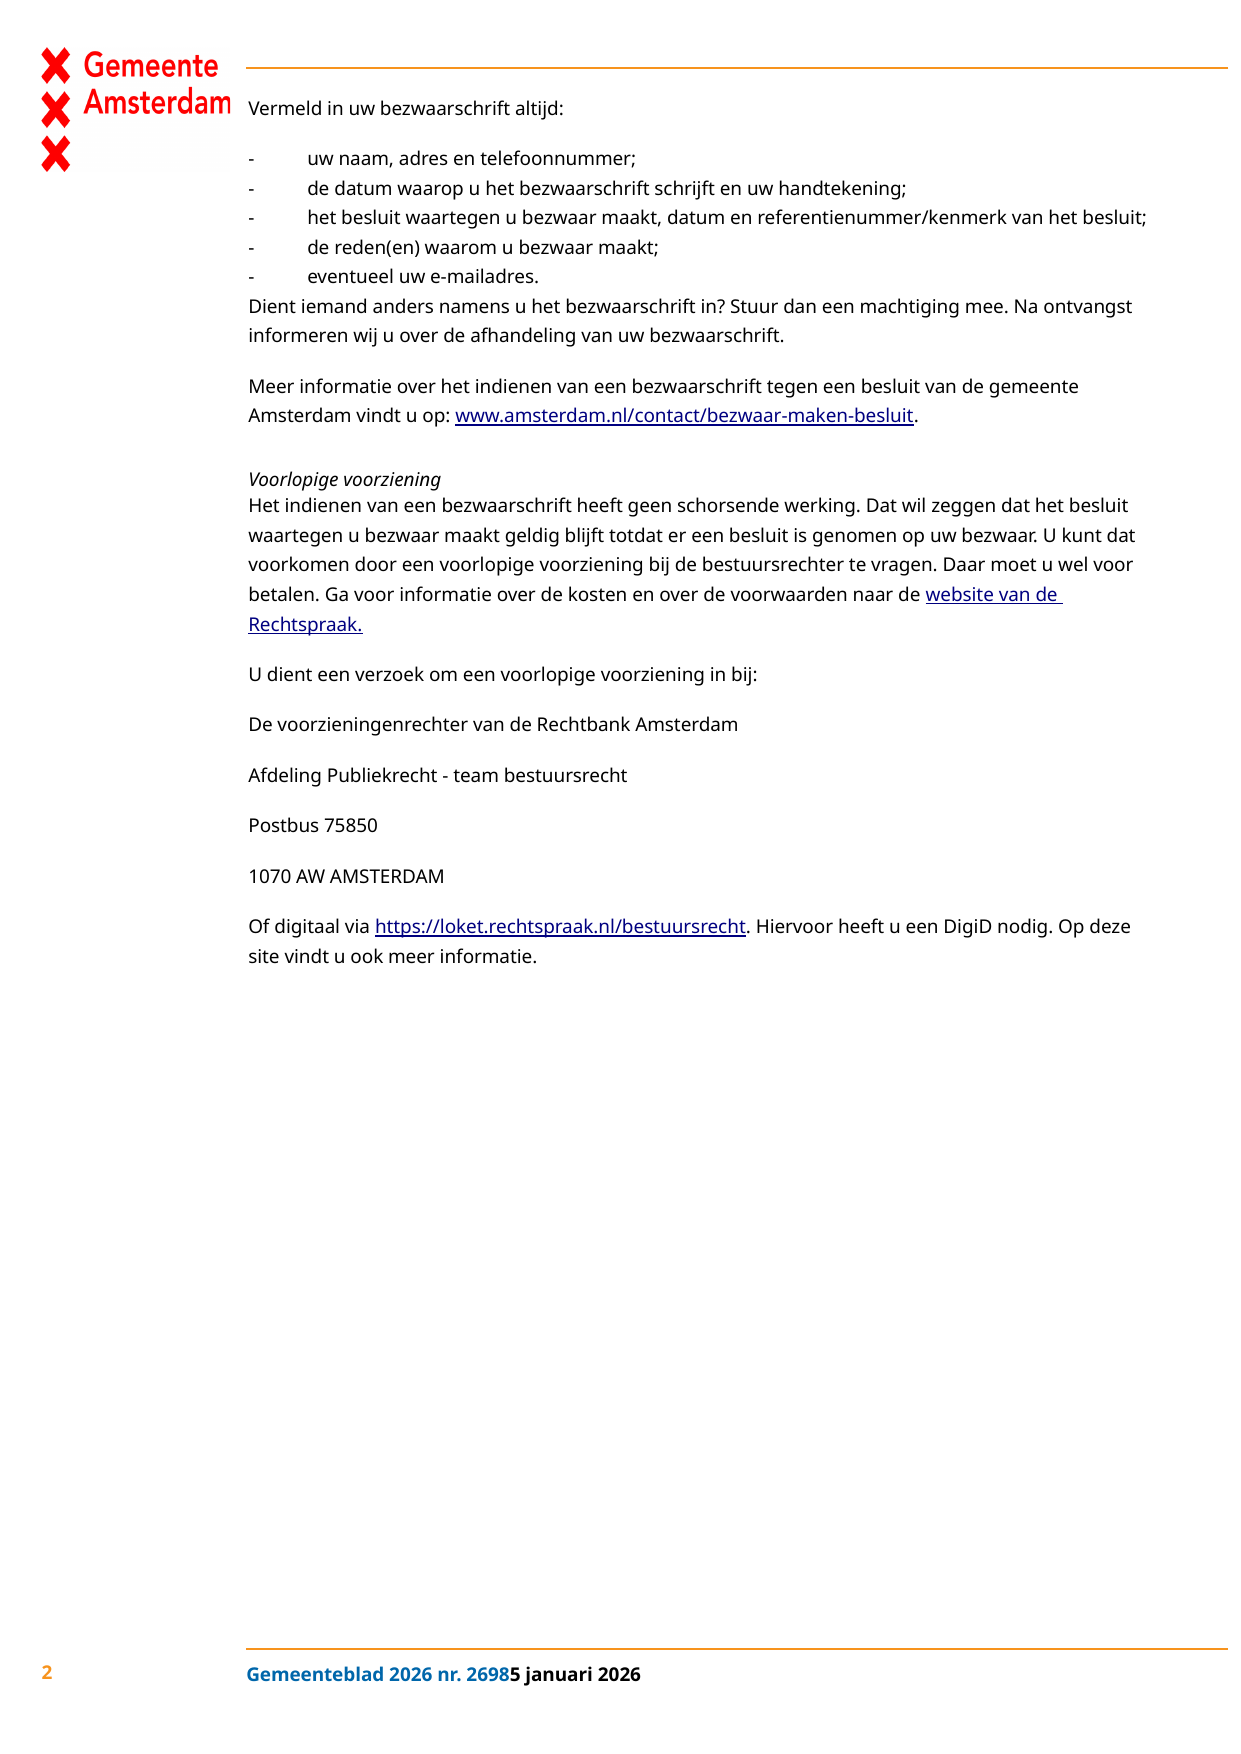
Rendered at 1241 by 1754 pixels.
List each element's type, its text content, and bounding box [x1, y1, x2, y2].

text Meer informatie over het indienen van een bezwaarschrift tegen een besluit van de gemeente Amsterdam vindt u op: www.amsterdam.nl/contact/bezwaar-maken-besluit. [248, 373, 1152, 428]
text Afdeling Publiekrecht - team bestuursrecht [248, 762, 1152, 788]
list eventueel uw e-mailadres. [248, 263, 1152, 289]
text Postbus 75850 [248, 812, 1152, 838]
text U dient een verzoek om een voorlopige voorziening in bij: [248, 661, 1152, 687]
picture [41, 47, 231, 172]
list de reden(en) waarom u bezwaar maakt; [248, 234, 1152, 260]
list het besluit waartegen u bezwaar maakt, datum en referentienummer/kenmerk van het besluit; [248, 204, 1152, 230]
text Het indienen van een bezwaarschrift heeft geen schorsende werking. Dat wil zeggen dat het besluit waartegen u bezwaar maakt geldig blijft totdat er een besluit is genomen op uw bezwaar. U kunt dat voorkomen door een voorlopige voorziening bij de bestuursrechter te vragen. Daar moet u wel voor betalen. Ga voor informatie over de kosten en over de voorwaarden naar de website van de Rechtspraak. [248, 492, 1152, 636]
text Of digitaal via https://loket.rechtspraak.nl/bestuursrecht. Hiervoor heeft u een DigiD nodig. Op deze site vindt u ook meer informatie. [248, 913, 1152, 968]
text Dient iemand anders namens u het bezwaarschrift in? Stuur dan een machtiging mee. Na ontvangst informeren wij u over de afhandeling van uw bezwaarschrift. [248, 293, 1152, 348]
list uw naam, adres en telefoonnummer; [248, 145, 1152, 171]
list de datum waarop u het bezwaarschrift schrijft en uw handtekening; [248, 175, 1152, 201]
text 1070 AW AMSTERDAM [248, 863, 1152, 888]
text Voorlopige voorziening [248, 467, 1152, 492]
text Vermeld in uw bezwaarschrift altijd: [248, 95, 1152, 121]
text De voorzieningenrechter van de Rechtbank Amsterdam [248, 712, 1152, 737]
